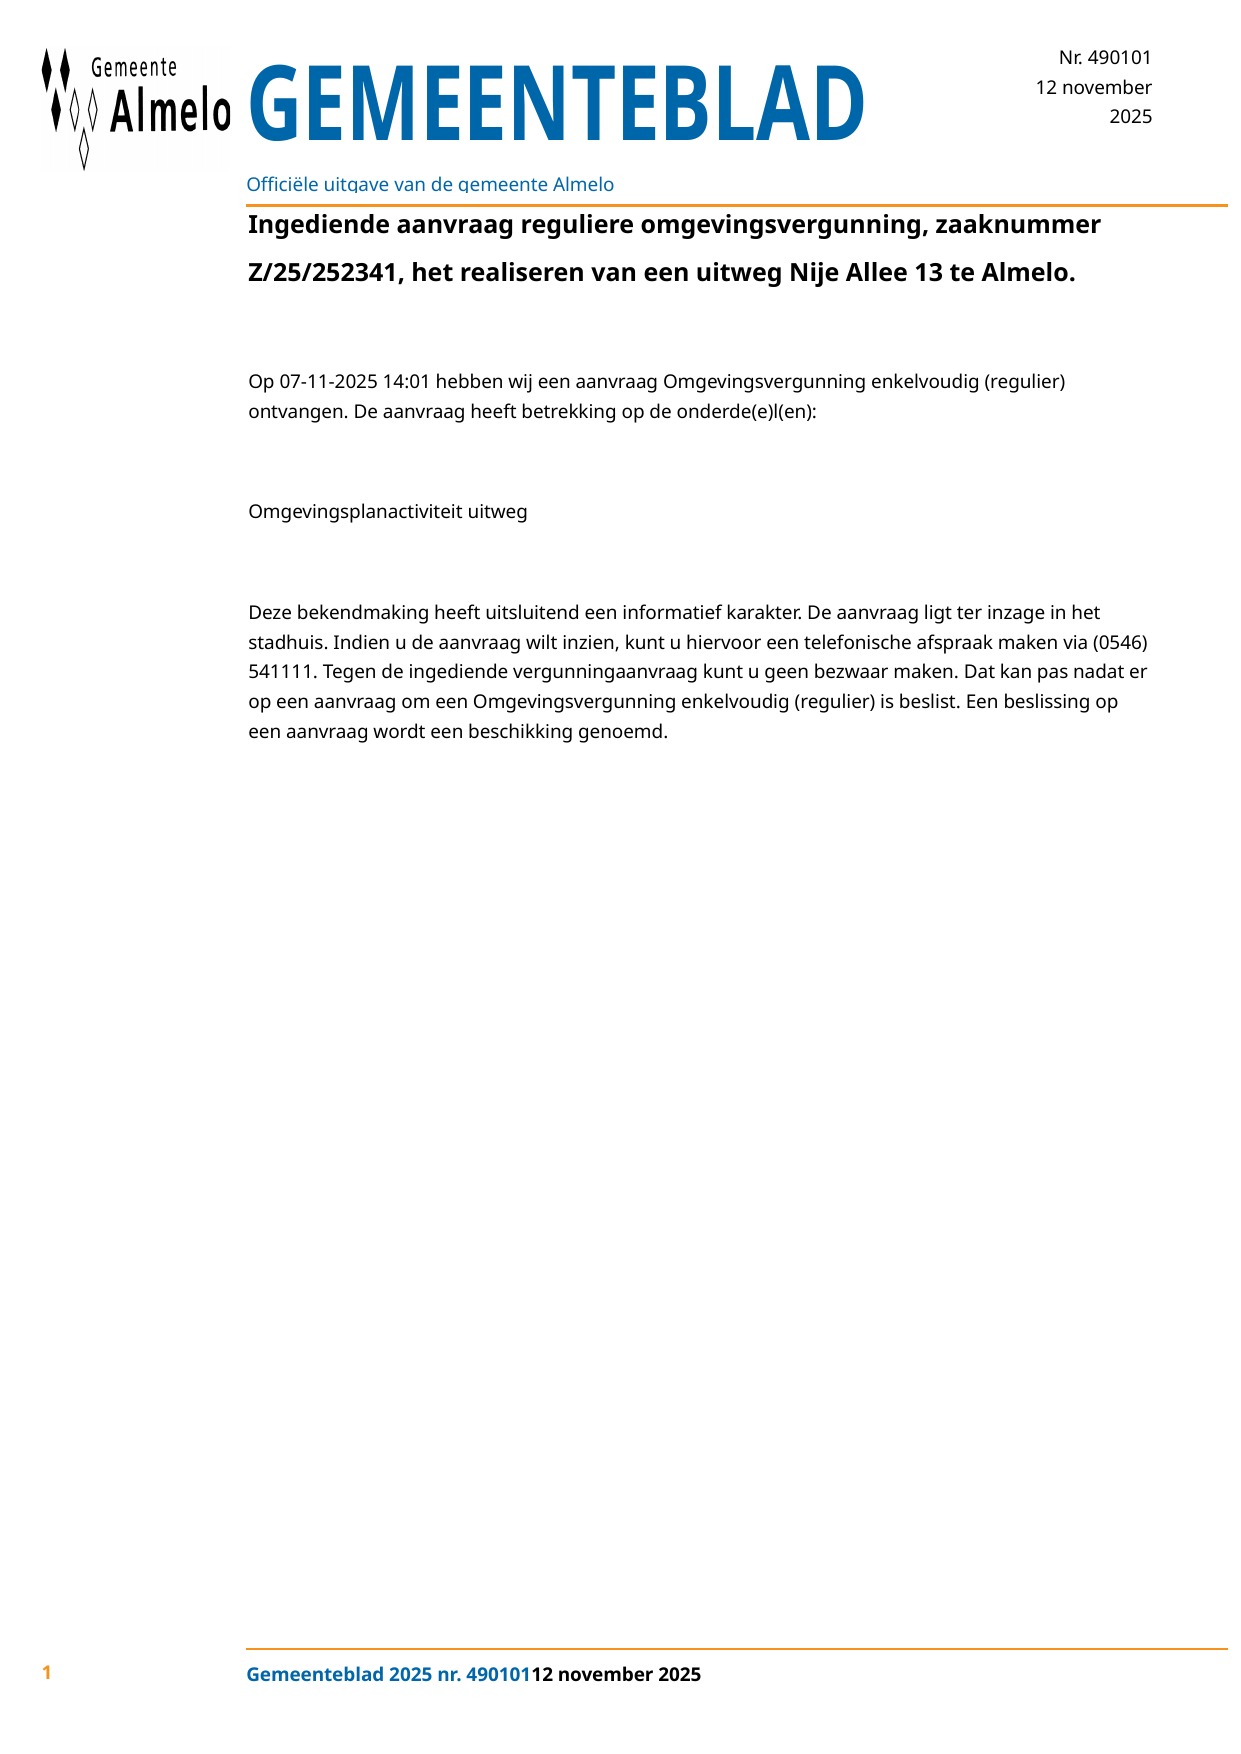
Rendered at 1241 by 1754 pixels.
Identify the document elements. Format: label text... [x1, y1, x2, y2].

text Op 07-11-2025 14:01 hebben wij een aanvraag Omgevingsvergunning enkelvoudig (regulier) ontvangen. De aanvraag heeft betrekking op de onderde(e)l(en): [248, 368, 1152, 424]
text Ingediende aanvraag reguliere omgevingsvergunning, zaaknummer Z/25/252341, het realiseren van een uitweg Nije Allee 13 te Almelo. [248, 207, 1152, 288]
text Omgevingsplanactiviteit uitweg [248, 499, 1152, 524]
picture [41, 47, 231, 172]
text Deze bekendmaking heeft uitsluitend een informatief karakter. De aanvraag ligt ter inzage in het stadhuis. Indien u de aanvraag wilt inzien, kunt u hiervoor een telefonische afspraak maken via (0546) 541111. Tegen de ingediende vergunningaanvraag kunt u geen bezwaar maken. Dat kan pas nadat er op een aanvraag om een Omgevingsvergunning enkelvoudig (regulier) is beslist. Een beslissing op een aanvraag wordt een beschikking genoemd. [248, 599, 1152, 744]
